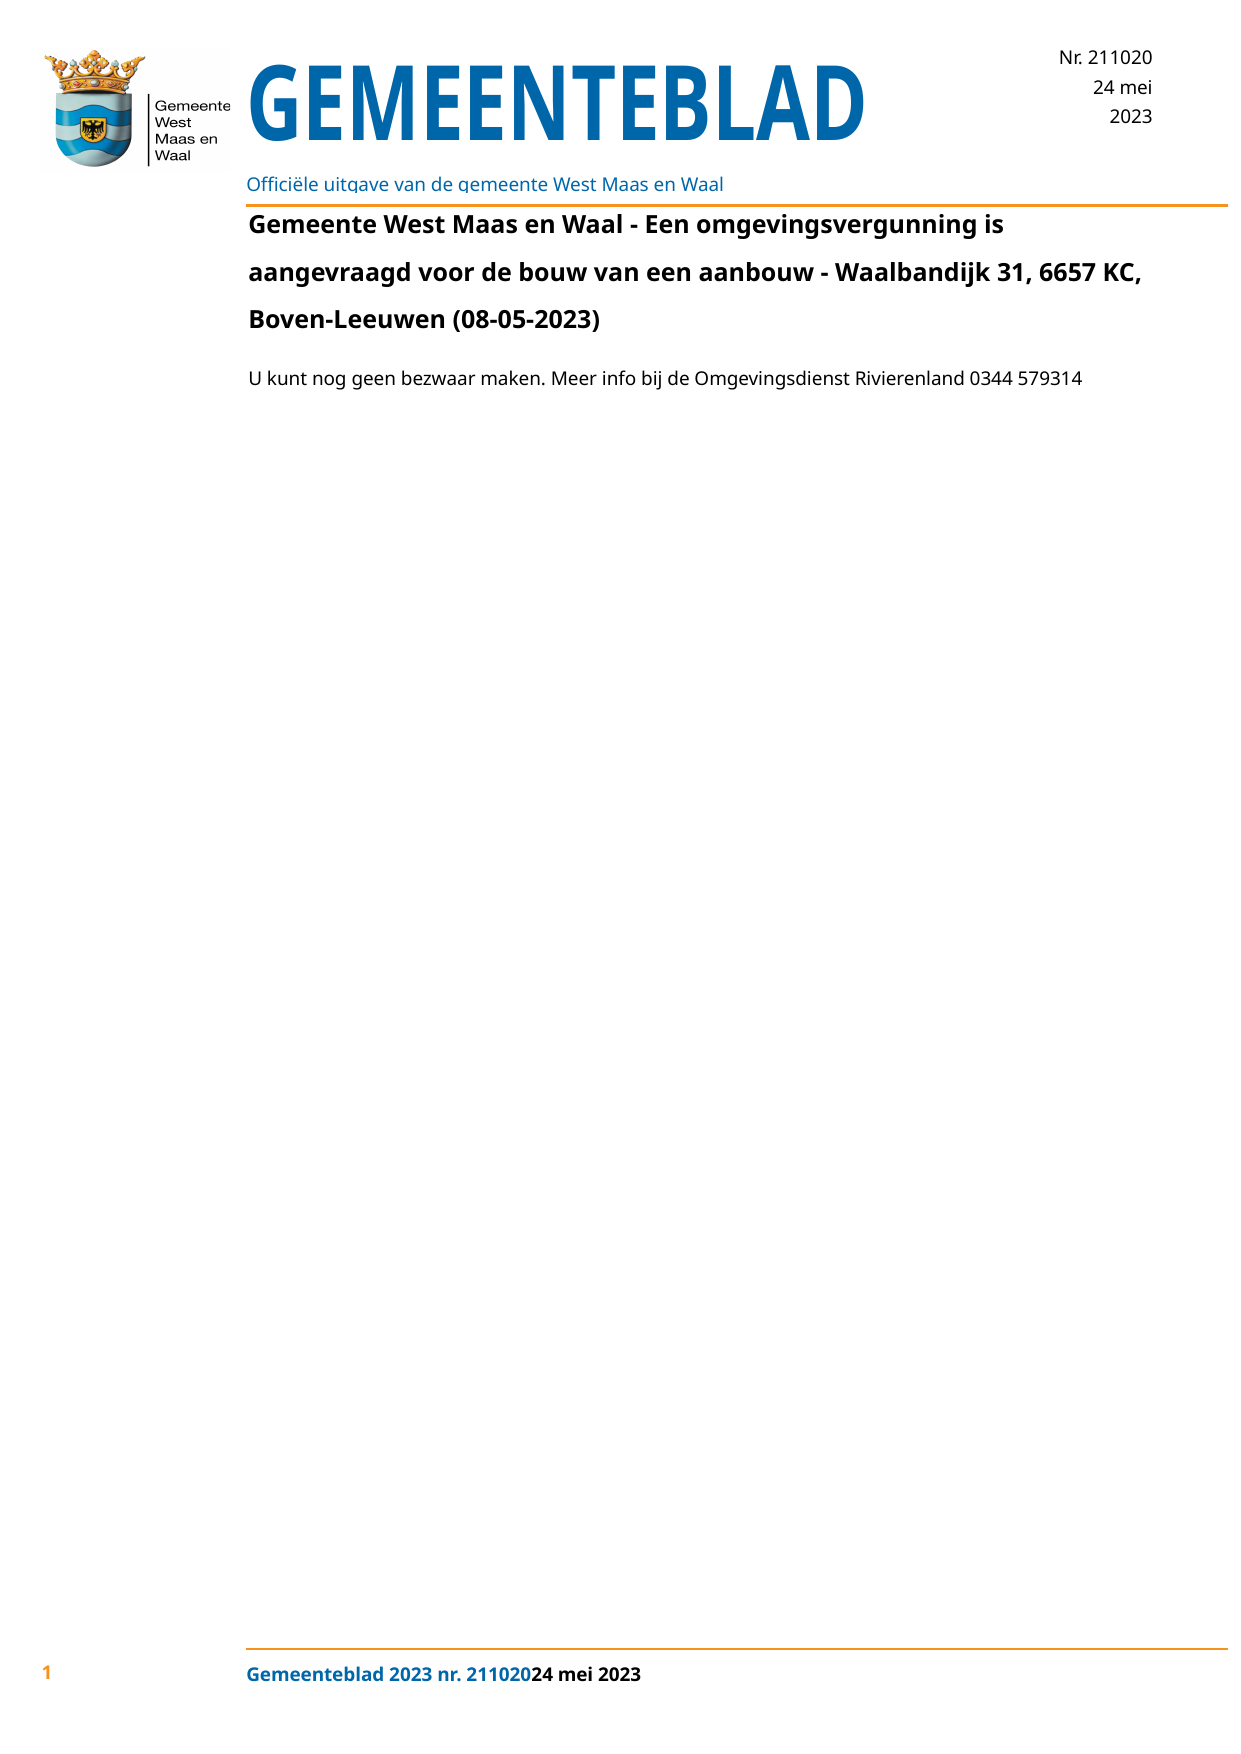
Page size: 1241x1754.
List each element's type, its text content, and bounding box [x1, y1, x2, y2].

text Gemeente West Maas en Waal - Een omgevingsvergunning is aangevraagd voor de bouw van een aanbouw - Waalbandijk 31, 6657 KC, Boven-Leeuwen (08-05-2023) [248, 207, 1152, 336]
text U kunt nog geen bezwaar maken. Meer info bij de Omgevingsdienst Rivierenland 0344 579314 [248, 366, 1152, 391]
picture [41, 47, 231, 172]
